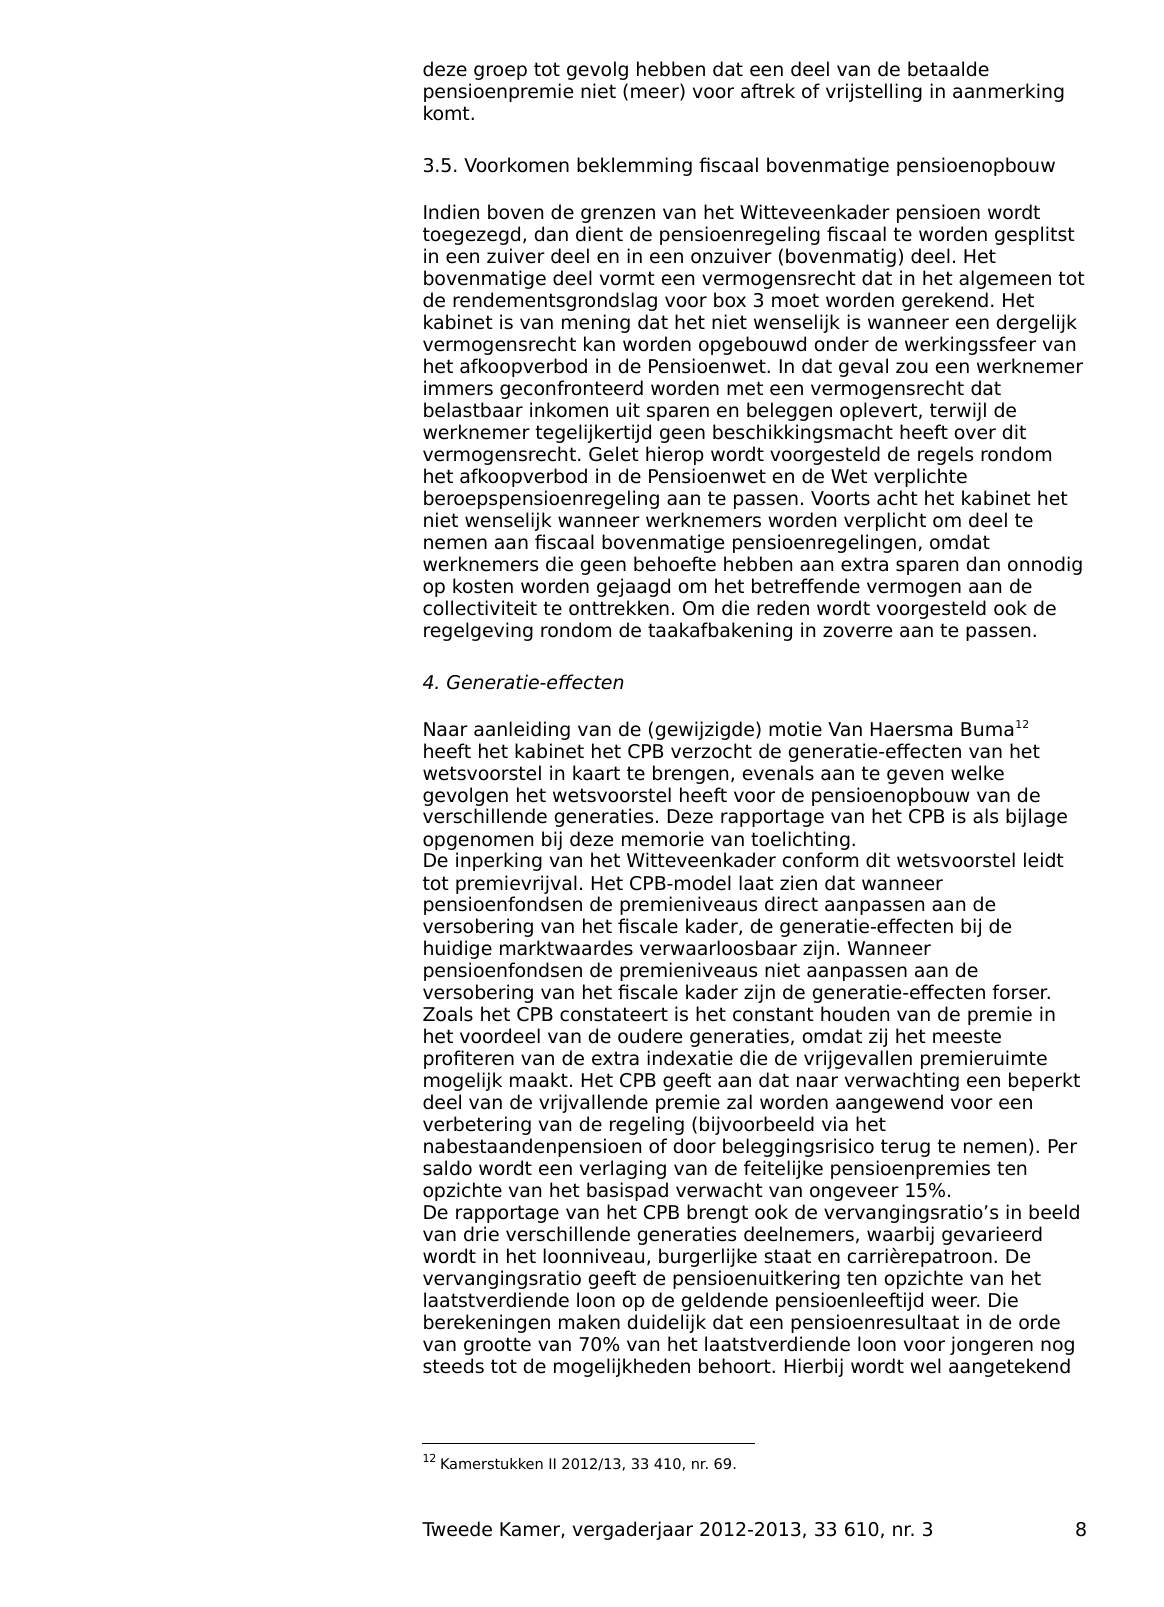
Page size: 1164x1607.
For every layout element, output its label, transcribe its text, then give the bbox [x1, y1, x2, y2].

text Kamerstukken II 2012/13, 33 410, nr. 69. [422, 1452, 1087, 1474]
text Naar aanleiding van de (gewijzigde) motie Van Haersma Buma heeft het kabinet het CPB verzocht de generatie-effecten van het wetsvoorstel in kaart te brengen, evenals aan te geven welke gevolgen het wetsvoorstel heeft voor de pensioenopbouw van de verschillende generaties. Deze rapportage van het CPB is als bijlage opgenomen bij deze memorie van toelichting. [422, 718, 1087, 850]
text De rapportage van het CPB brengt ook de vervangingsratio’s in beeld van drie verschillende generaties deelnemers, waarbij gevarieerd wordt in het loonniveau, burgerlijke staat en carrièrepatroon. De vervangingsratio geeft de pensioenuitkering ten opzichte van het laatstverdiende loon op de geldende pensioenleeftijd weer. Die berekeningen maken duidelijk dat een pensioenresultaat in de orde van grootte van 70% van het laatstverdiende loon voor jongeren nog steeds tot de mogelijkheden behoort. Hierbij wordt wel aangetekend [422, 1202, 1087, 1378]
text deze groep tot gevolg hebben dat een deel van de betaalde pensioenpremie niet (meer) voor aftrek of vrijstelling in aanmerking komt. [422, 59, 1087, 125]
text Indien boven de grenzen van het Witteveenkader pensioen wordt toegezegd, dan dient de pensioenregeling fiscaal te worden gesplitst in een zuiver deel en in een onzuiver (bovenmatig) deel. Het bovenmatige deel vormt een vermogensrecht dat in het algemeen tot de rendementsgrondslag voor box 3 moet worden gerekend. Het kabinet is van mening dat het niet wenselijk is wanneer een dergelijk vermogensrecht kan worden opgebouwd onder de werkingssfeer van het afkoopverbod in de Pensioenwet. In dat geval zou een werknemer immers geconfronteerd worden met een vermogensrecht dat belastbaar inkomen uit sparen en beleggen oplevert, terwijl de werknemer tegelijkertijd geen beschikkingsmacht heeft over dit vermogensrecht. Gelet hierop wordt voorgesteld de regels rondom het afkoopverbod in de Pensioenwet en de Wet verplichte beroepspensioenregeling aan te passen. Voorts acht het kabinet het niet wenselijk wanneer werknemers worden verplicht om deel te nemen aan fiscaal bovenmatige pensioenregelingen, omdat werknemers die geen behoefte hebben aan extra sparen dan onnodig op kosten worden gejaagd om het betreffende vermogen aan de collectiviteit te onttrekken. Om die reden wordt voorgesteld ook de regelgeving rondom de taakafbakening in zoverre aan te passen. [422, 202, 1087, 642]
subtitle 4. Generatie-effecten [422, 672, 1087, 693]
subtitle 3.5. Voorkomen beklemming fiscaal bovenmatige pensioenopbouw [422, 155, 1087, 177]
text De inperking van het Witteveenkader conform dit wetsvoorstel leidt tot premievrijval. Het CPB-model laat zien dat wanneer pensioenfondsen de premieniveaus direct aanpassen aan de versobering van het fiscale kader, de generatie-effecten bij de huidige marktwaardes verwaarloosbaar zijn. Wanneer pensioenfondsen de premieniveaus niet aanpassen aan de versobering van het fiscale kader zijn de generatie-effecten forser. Zoals het CPB constateert is het constant houden van de premie in het voordeel van de oudere generaties, omdat zij het meeste profiteren van de extra indexatie die de vrijgevallen premieruimte mogelijk maakt. Het CPB geeft aan dat naar verwachting een beperkt deel van de vrijvallende premie zal worden aangewend voor een verbetering van de regeling (bijvoorbeeld via het nabestaandenpensioen of door beleggingsrisico terug te nemen). Per saldo wordt een verlaging van de feitelijke pensioenpremies ten opzichte van het basispad verwacht van ongeveer 15%. [422, 850, 1087, 1202]
